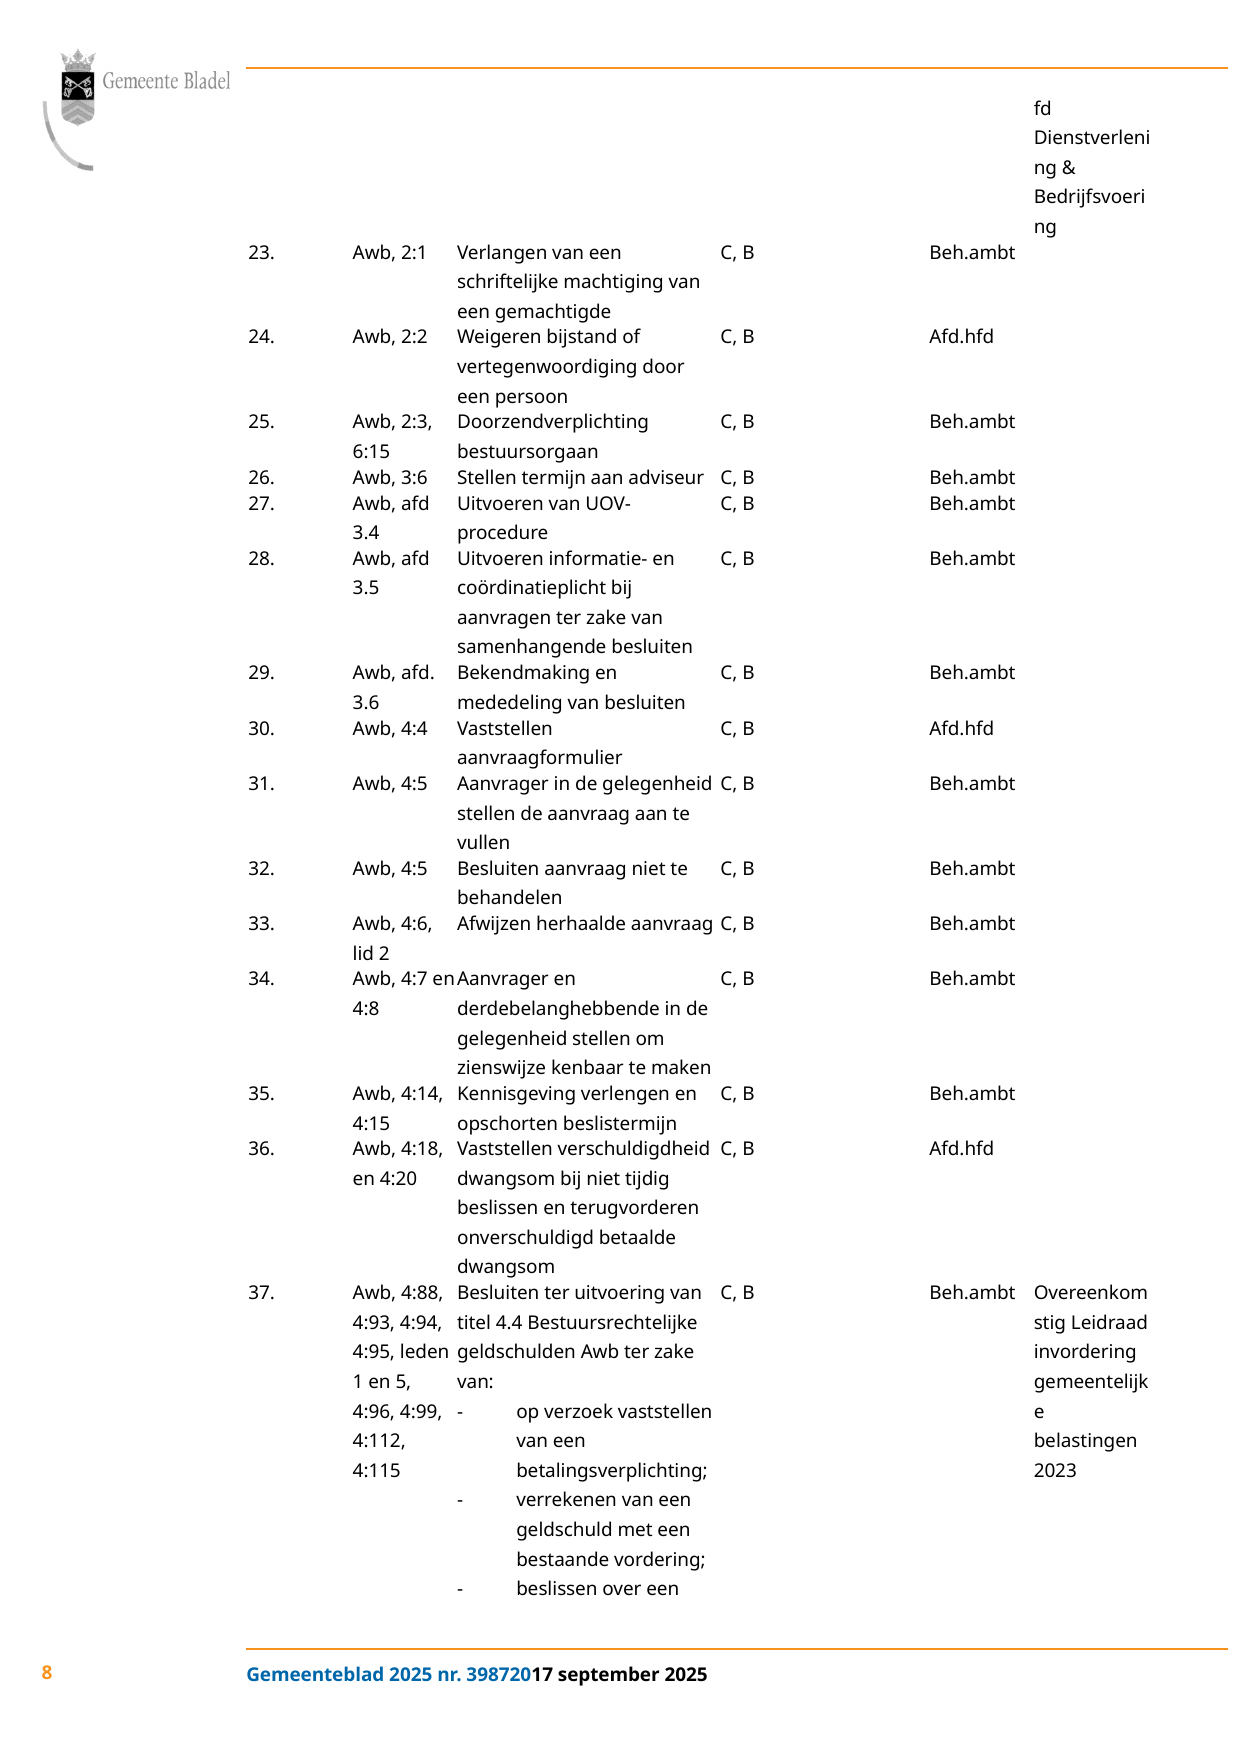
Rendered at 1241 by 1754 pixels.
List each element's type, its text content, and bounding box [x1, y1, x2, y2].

table_cell Beh.ambt [929, 409, 1033, 464]
table_cell [1034, 324, 1152, 409]
table_cell [1034, 770, 1152, 855]
table_cell Besluiten ter uitvoering van titel 4.4 Bestuursrechtelijke geldschulden Awb ter zake van: op verzoek vaststellen van een betalingsverplichting; verrekenen van een geldschuld met een bestaande vordering; beslissen over een [457, 1280, 720, 1601]
table_cell 31. [248, 770, 352, 855]
table_cell Awb, 3:6 [353, 464, 457, 490]
table_cell C, B [720, 1080, 825, 1135]
table_cell [825, 770, 929, 855]
table_cell 30. [248, 715, 352, 770]
table_cell [1034, 910, 1152, 966]
table_cell C, B [720, 1135, 825, 1279]
table_cell Awb, 2:1 [353, 239, 457, 324]
table_cell Beh.ambt [929, 490, 1033, 545]
table_cell C, B [720, 239, 825, 324]
table_cell 28. [248, 545, 352, 659]
table_cell Uitvoeren informatie- en coördinatieplicht bij aanvragen ter zake van samenhangende besluiten [457, 545, 720, 659]
table_cell [1034, 1135, 1152, 1279]
table_cell [825, 464, 929, 490]
table_cell Awb, 4:7 en 4:8 [353, 966, 457, 1080]
table_cell Afd.hfd [929, 324, 1033, 409]
table_cell 35. [248, 1080, 352, 1135]
table_cell Beh.ambt [929, 239, 1033, 324]
table_cell Beh.ambt [929, 545, 1033, 659]
table_cell Awb, 2:3, 6:15 [353, 409, 457, 464]
table_cell [1034, 966, 1152, 1080]
table_cell 33. [248, 910, 352, 966]
table_cell Awb, 4:5 [353, 855, 457, 910]
table_cell [1034, 464, 1152, 490]
table_cell C, B [720, 715, 825, 770]
table_cell Beh.ambt [929, 855, 1033, 910]
table_cell Kennisgeving verlengen en opschorten beslistermijn [457, 1080, 720, 1135]
table_cell Awb, 2:2 [353, 324, 457, 409]
table_cell [720, 95, 825, 239]
table_cell 23. [248, 239, 352, 324]
table_cell Awb, 4:18, en 4:20 [353, 1135, 457, 1279]
table_cell 32. [248, 855, 352, 910]
table_cell [825, 545, 929, 659]
table_cell Weigeren bijstand of vertegenwoordiging door een persoon [457, 324, 720, 409]
table_cell 24. [248, 324, 352, 409]
table_cell [825, 660, 929, 715]
table_cell Vaststellen aanvraagformulier [457, 715, 720, 770]
table_cell Beh.ambt [929, 464, 1033, 490]
table_cell [1034, 660, 1152, 715]
table_cell 27. [248, 490, 352, 545]
table_cell [457, 95, 720, 239]
table_cell Afwijzen herhaalde aanvraag [457, 910, 720, 966]
table_cell [929, 95, 1033, 239]
table_cell Aanvrager en derdebelanghebbende in de gelegenheid stellen om zienswijze kenbaar te maken [457, 966, 720, 1080]
table_cell C, B [720, 660, 825, 715]
table_cell [825, 1280, 929, 1601]
table_cell Awb, 4:14, 4:15 [353, 1080, 457, 1135]
table_cell Verlangen van een schriftelijke machtiging van een gemachtigde [457, 239, 720, 324]
table_cell Bekendmaking en mededeling van besluiten [457, 660, 720, 715]
table_cell Stellen termijn aan adviseur [457, 464, 720, 490]
table_cell C, B [720, 966, 825, 1080]
picture [41, 47, 231, 172]
table_cell [353, 95, 457, 239]
table_cell [825, 966, 929, 1080]
table_cell Doorzendverplichting bestuursorgaan [457, 409, 720, 464]
table_cell [1034, 715, 1152, 770]
table_cell Awb, afd 3.4 [353, 490, 457, 545]
table_cell C, B [720, 545, 825, 659]
table_cell Beh.ambt [929, 1080, 1033, 1135]
table_cell C, B [720, 324, 825, 409]
table_cell [825, 1080, 929, 1135]
table_cell Awb, 4:6, lid 2 [353, 910, 457, 966]
table_cell Beh.ambt [929, 770, 1033, 855]
table_cell Besluiten aanvraag niet te behandelen [457, 855, 720, 910]
table_cell C, B [720, 910, 825, 966]
table_cell C, B [720, 409, 825, 464]
table_cell [825, 715, 929, 770]
table_cell Awb, 4:88, 4:93, 4:94, 4:95, leden 1 en 5, 4:96, 4:99, 4:112, 4:115 [353, 1280, 457, 1601]
table_cell Awb, afd. 3.6 [353, 660, 457, 715]
table_cell 26. [248, 464, 352, 490]
table_cell 34. [248, 966, 352, 1080]
table_cell Vaststellen verschuldigdheid dwangsom bij niet tijdig beslissen en terugvorderen onverschuldigd betaalde dwangsom [457, 1135, 720, 1279]
table_cell [1034, 409, 1152, 464]
table_cell [825, 910, 929, 966]
table_cell [825, 95, 929, 239]
table_cell [825, 324, 929, 409]
table_cell [248, 95, 352, 239]
table_cell [1034, 239, 1152, 324]
table_cell Awb, 4:5 [353, 770, 457, 855]
table_cell [1034, 855, 1152, 910]
table_cell Afd.hfd [929, 1135, 1033, 1279]
table_cell Afd.hfd [929, 715, 1033, 770]
table_cell C, B [720, 464, 825, 490]
table_cell 29. [248, 660, 352, 715]
table_cell C, B [720, 770, 825, 855]
table_cell 25. [248, 409, 352, 464]
table_cell [825, 1135, 929, 1279]
table_cell [825, 409, 929, 464]
table_cell 36. [248, 1135, 352, 1279]
table_cell fd Dienstverlening & Bedrijfsvoering [1034, 95, 1152, 239]
table_cell [1034, 545, 1152, 659]
table_cell [825, 490, 929, 545]
table_cell [1034, 490, 1152, 545]
table_cell C, B [720, 490, 825, 545]
table_cell Beh.ambt [929, 1280, 1033, 1601]
table_cell Beh.ambt [929, 966, 1033, 1080]
table_cell Awb, 4:4 [353, 715, 457, 770]
table_cell Beh.ambt [929, 660, 1033, 715]
table_cell 37. [248, 1280, 352, 1601]
table_cell C, B [720, 855, 825, 910]
table_cell C, B [720, 1280, 825, 1601]
table_cell [825, 239, 929, 324]
table_cell Awb, afd 3.5 [353, 545, 457, 659]
table_cell [1034, 1080, 1152, 1135]
table_cell [825, 855, 929, 910]
table_cell Aanvrager in de gelegenheid stellen de aanvraag aan te vullen [457, 770, 720, 855]
table_cell Beh.ambt [929, 910, 1033, 966]
table_cell Uitvoeren van UOV-procedure [457, 490, 720, 545]
table_cell Overeenkomstig Leidraad invordering gemeentelijke belastingen 2023 [1034, 1280, 1152, 1601]
